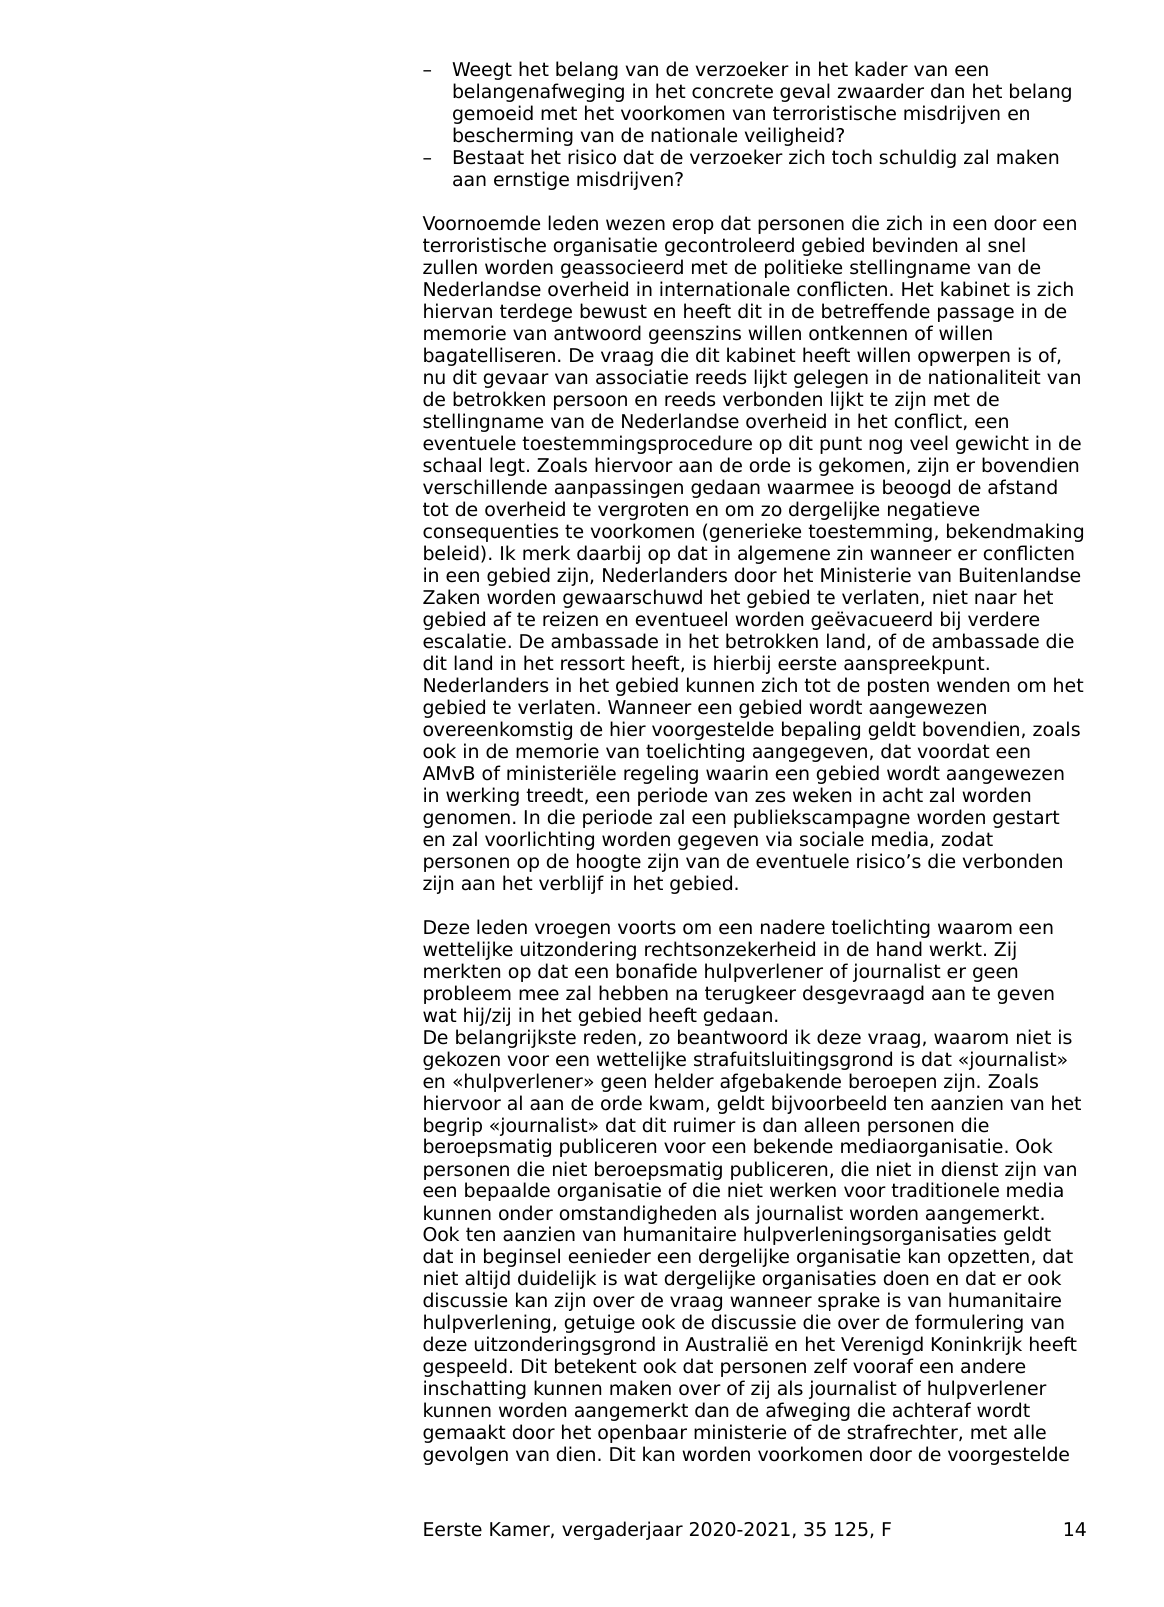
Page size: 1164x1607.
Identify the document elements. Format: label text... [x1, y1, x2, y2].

text Deze leden vroegen voorts om een nadere toelichting waarom een wettelijke uitzondering rechtsonzekerheid in de hand werkt. Zij merkten op dat een bonafide hulpverlener of journalist er geen probleem mee zal hebben na terugkeer desgevraagd aan te geven wat hij/zij in het gebied heeft gedaan. [422, 917, 1087, 1027]
text – Weegt het belang van de verzoeker in het kader van een belangenafweging in het concrete geval zwaarder dan het belang gemoeid met het voorkomen van terroristische misdrijven en bescherming van de nationale veiligheid? [422, 59, 1087, 147]
text De belangrijkste reden, zo beantwoord ik deze vraag, waarom niet is gekozen voor een wettelijke strafuitsluitingsgrond is dat «journalist» en «hulpverlener» geen helder afgebakende beroepen zijn. Zoals hiervoor al aan de orde kwam, geldt bijvoorbeeld ten aanzien van het begrip «journalist» dat dit ruimer is dan alleen personen die beroepsmatig publiceren voor een bekende mediaorganisatie. Ook personen die niet beroepsmatig publiceren, die niet in dienst zijn van een bepaalde organisatie of die niet werken voor traditionele media kunnen onder omstandigheden als journalist worden aangemerkt. Ook ten aanzien van humanitaire hulpverleningsorganisaties geldt dat in beginsel eenieder een dergelijke organisatie kan opzetten, dat niet altijd duidelijk is wat dergelijke organisaties doen en dat er ook discussie kan zijn over de vraag wanneer sprake is van humanitaire hulpverlening, getuige ook de discussie die over de formulering van deze uitzonderingsgrond in Australië en het Verenigd Koninkrijk heeft gespeeld. Dit betekent ook dat personen zelf vooraf een andere inschatting kunnen maken over of zij als journalist of hulpverlener kunnen worden aangemerkt dan de afweging die achteraf wordt gemaakt door het openbaar ministerie of de strafrechter, met alle gevolgen van dien. Dit kan worden voorkomen door de voorgestelde [422, 1027, 1087, 1466]
text – Bestaat het risico dat de verzoeker zich toch schuldig zal maken aan ernstige misdrijven? [422, 147, 1087, 191]
text Voornoemde leden wezen erop dat personen die zich in een door een terroristische organisatie gecontroleerd gebied bevinden al snel zullen worden geassocieerd met de politieke stellingname van de Nederlandse overheid in internationale conflicten. Het kabinet is zich hiervan terdege bewust en heeft dit in de betreffende passage in de memorie van antwoord geenszins willen ontkennen of willen bagatelliseren. De vraag die dit kabinet heeft willen opwerpen is of, nu dit gevaar van associatie reeds lijkt gelegen in de nationaliteit van de betrokken persoon en reeds verbonden lijkt te zijn met de stellingname van de Nederlandse overheid in het conflict, een eventuele toestemmingsprocedure op dit punt nog veel gewicht in de schaal legt. Zoals hiervoor aan de orde is gekomen, zijn er bovendien verschillende aanpassingen gedaan waarmee is beoogd de afstand tot de overheid te vergroten en om zo dergelijke negatieve consequenties te voorkomen (generieke toestemming, bekendmaking beleid). Ik merk daarbij op dat in algemene zin wanneer er conflicten in een gebied zijn, Nederlanders door het Ministerie van Buitenlandse Zaken worden gewaarschuwd het gebied te verlaten, niet naar het gebied af te reizen en eventueel worden geëvacueerd bij verdere escalatie. De ambassade in het betrokken land, of de ambassade die dit land in het ressort heeft, is hierbij eerste aanspreekpunt. Nederlanders in het gebied kunnen zich tot de posten wenden om het gebied te verlaten. Wanneer een gebied wordt aangewezen overeenkomstig de hier voorgestelde bepaling geldt bovendien, zoals ook in de memorie van toelichting aangegeven, dat voordat een AMvB of ministeriële regeling waarin een gebied wordt aangewezen in werking treedt, een periode van zes weken in acht zal worden genomen. In die periode zal een publiekscampagne worden gestart en zal voorlichting worden gegeven via sociale media, zodat personen op de hoogte zijn van de eventuele risico’s die verbonden zijn aan het verblijf in het gebied. [422, 213, 1087, 894]
